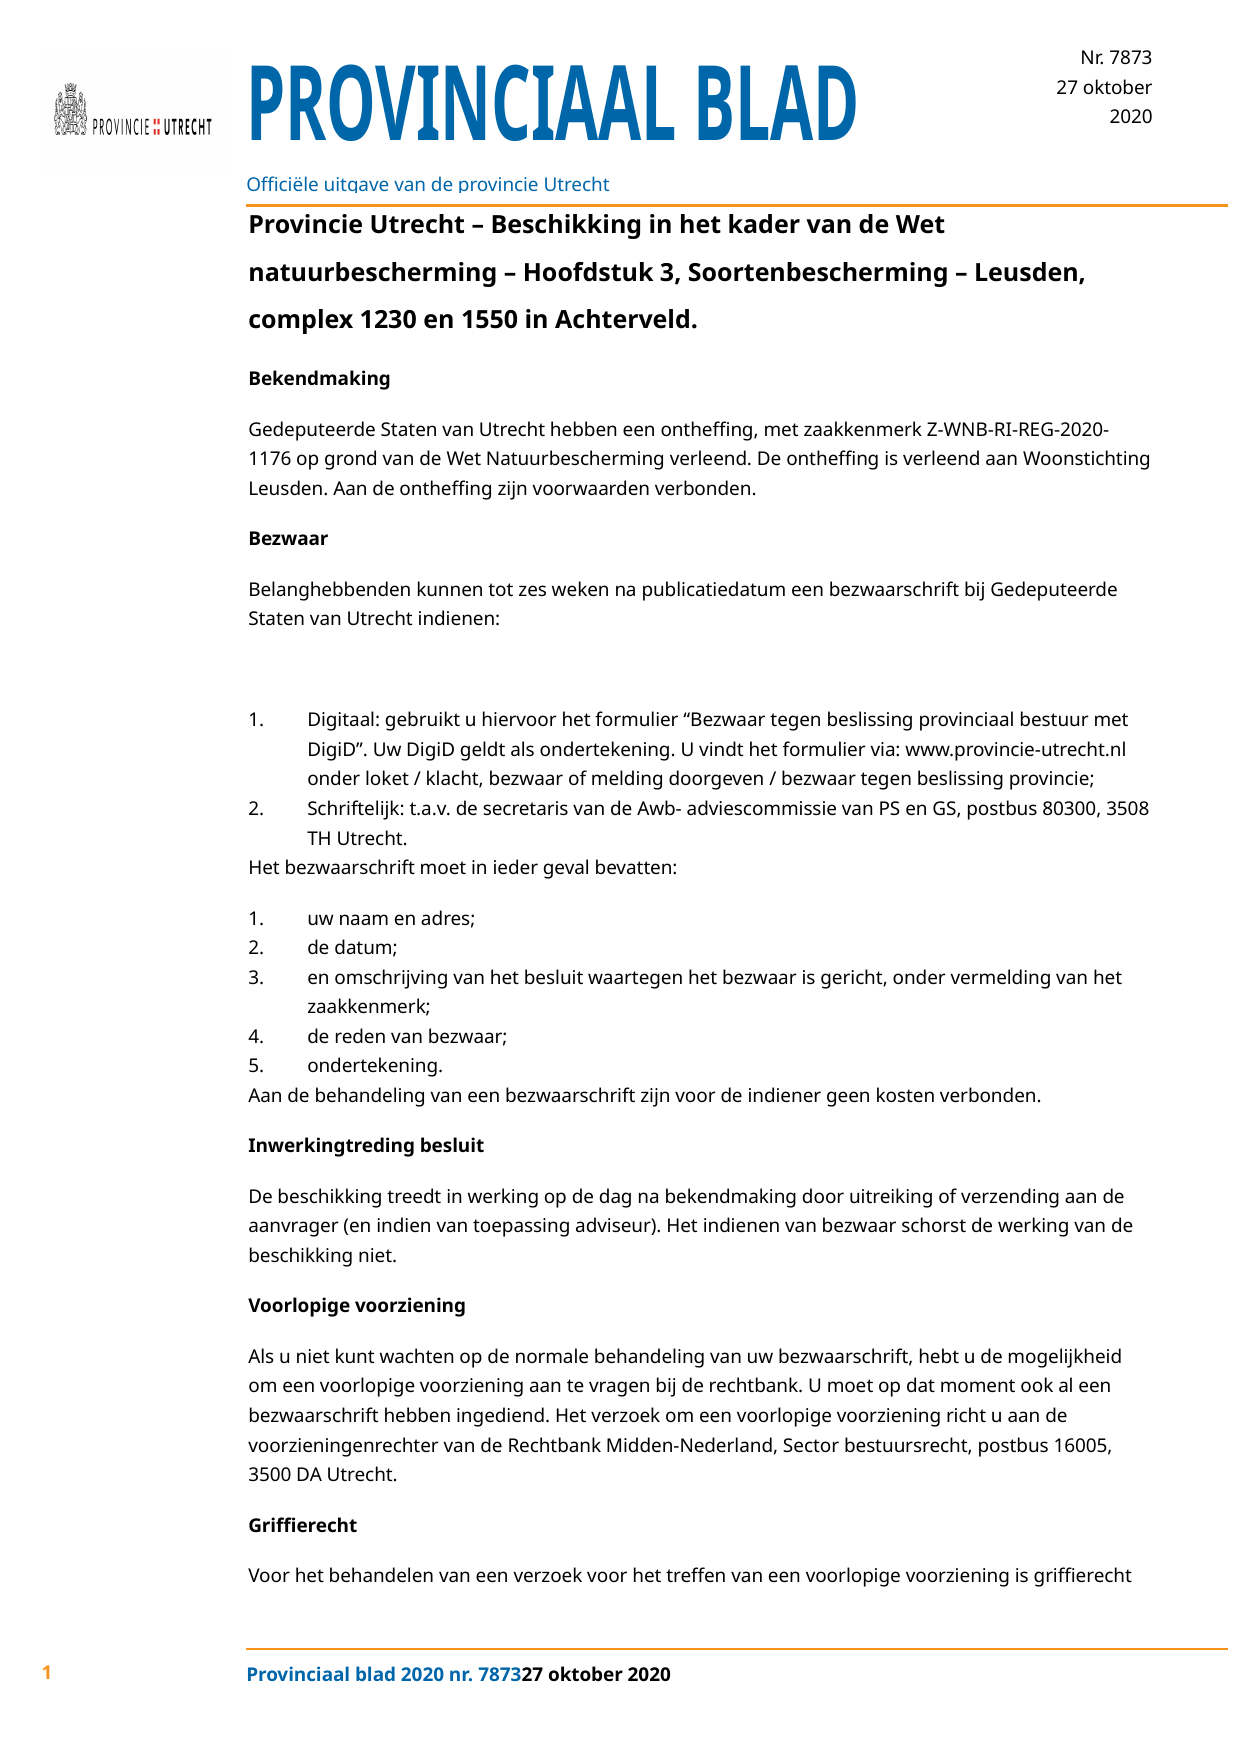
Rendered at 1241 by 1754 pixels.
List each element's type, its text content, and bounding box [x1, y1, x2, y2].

picture [41, 47, 231, 172]
text Het bezwaarschrift moet in ieder geval bevatten: [248, 854, 1152, 880]
list de reden van bezwaar; [248, 1023, 1152, 1049]
text Griffierecht [248, 1512, 1152, 1537]
list ondertekening. [248, 1053, 1152, 1078]
text Gedeputeerde Staten van Utrecht hebben een ontheffing, met zaakkenmerk Z-WNB-RI-REG-2020-1176 op grond van de Wet Natuurbescherming verleend. De ontheffing is verleend aan Woonstichting Leusden. Aan de ontheffing zijn voorwaarden verbonden. [248, 416, 1152, 501]
list en omschrijving van het besluit waartegen het bezwaar is gericht, onder vermelding van het zaakkenmerk; [248, 964, 1152, 1019]
list uw naam en adres; [248, 905, 1152, 930]
text Voorlopige voorziening [248, 1293, 1152, 1318]
list Schriftelijk: t.a.v. de secretaris van de Awb- adviescommissie van PS en GS, postbus 80300, 3508 TH Utrecht. [248, 795, 1152, 850]
text Bezwaar [248, 526, 1152, 551]
text Bekendmaking [248, 366, 1152, 391]
text Inwerkingtreding besluit [248, 1133, 1152, 1158]
text Als u niet kunt wachten op de normale behandeling van uw bezwaarschrift, hebt u de mogelijkheid om een voorlopige voorziening aan te vragen bij de rechtbank. U moet op dat moment ook al een bezwaarschrift hebben ingediend. Het verzoek om een voorlopige voorziening richt u aan de voorzieningenrechter van de Rechtbank Midden-Nederland, Sector bestuursrecht, postbus 16005, 3500 DA Utrecht. [248, 1343, 1152, 1487]
text Belanghebbenden kunnen tot zes weken na publicatiedatum een bezwaarschrift bij Gedeputeerde Staten van Utrecht indienen: [248, 576, 1152, 631]
text De beschikking treedt in werking op de dag na bekendmaking door uitreiking of verzending aan de aanvrager (en indien van toepassing adviseur). Het indienen van bezwaar schorst de werking van de beschikking niet. [248, 1183, 1152, 1268]
text Voor het behandelen van een verzoek voor het treffen van een voorlopige voorziening is griffierecht [248, 1562, 1152, 1588]
text Aan de behandeling van een bezwaarschrift zijn voor de indiener geen kosten verbonden. [248, 1082, 1152, 1108]
list de datum; [248, 934, 1152, 960]
text Provincie Utrecht – Beschikking in het kader van de Wet natuurbescherming – Hoofdstuk 3, Soortenbescherming – Leusden, complex 1230 en 1550 in Achterveld. [248, 207, 1152, 336]
list Digitaal: gebruikt u hiervoor het formulier “Bezwaar tegen beslissing provinciaal bestuur met DigiD”. Uw DigiD geldt als ondertekening. U vindt het formulier via: www.provincie-utrecht.nl onder loket / klacht, bezwaar of melding doorgeven / bezwaar tegen beslissing provincie; [248, 706, 1152, 791]
